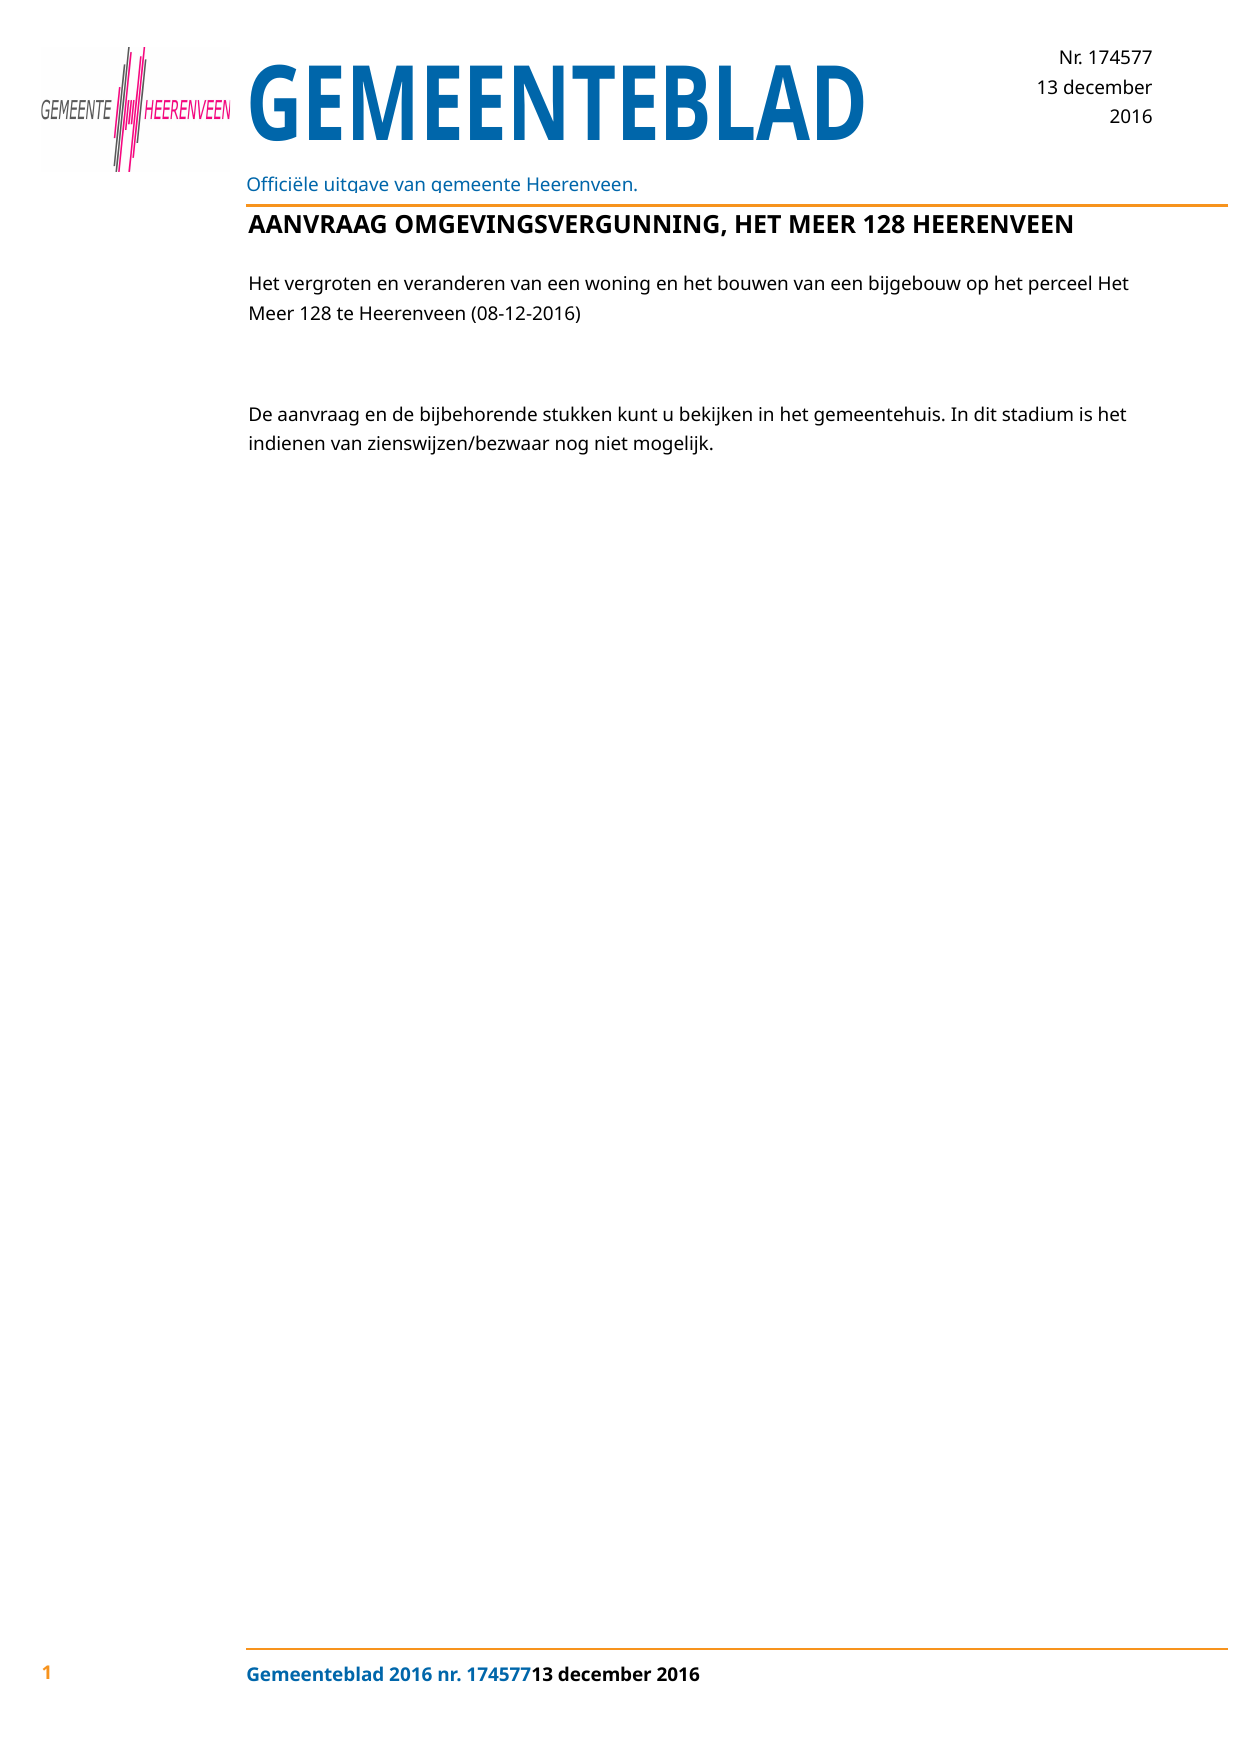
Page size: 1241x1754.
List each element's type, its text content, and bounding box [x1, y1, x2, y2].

text De aanvraag en de bijbehorende stukken kunt u bekijken in het gemeentehuis. In dit stadium is het indienen van zienswijzen/bezwaar nog niet mogelijk. [248, 401, 1152, 456]
text AANVRAAG OMGEVINGSVERGUNNING, HET MEER 128 HEERENVEEN [248, 207, 1152, 241]
picture [41, 47, 231, 172]
text Het vergroten en veranderen van een woning en het bouwen van een bijgebouw op het perceel Het Meer 128 te Heerenveen (08-12-2016) [248, 270, 1152, 326]
